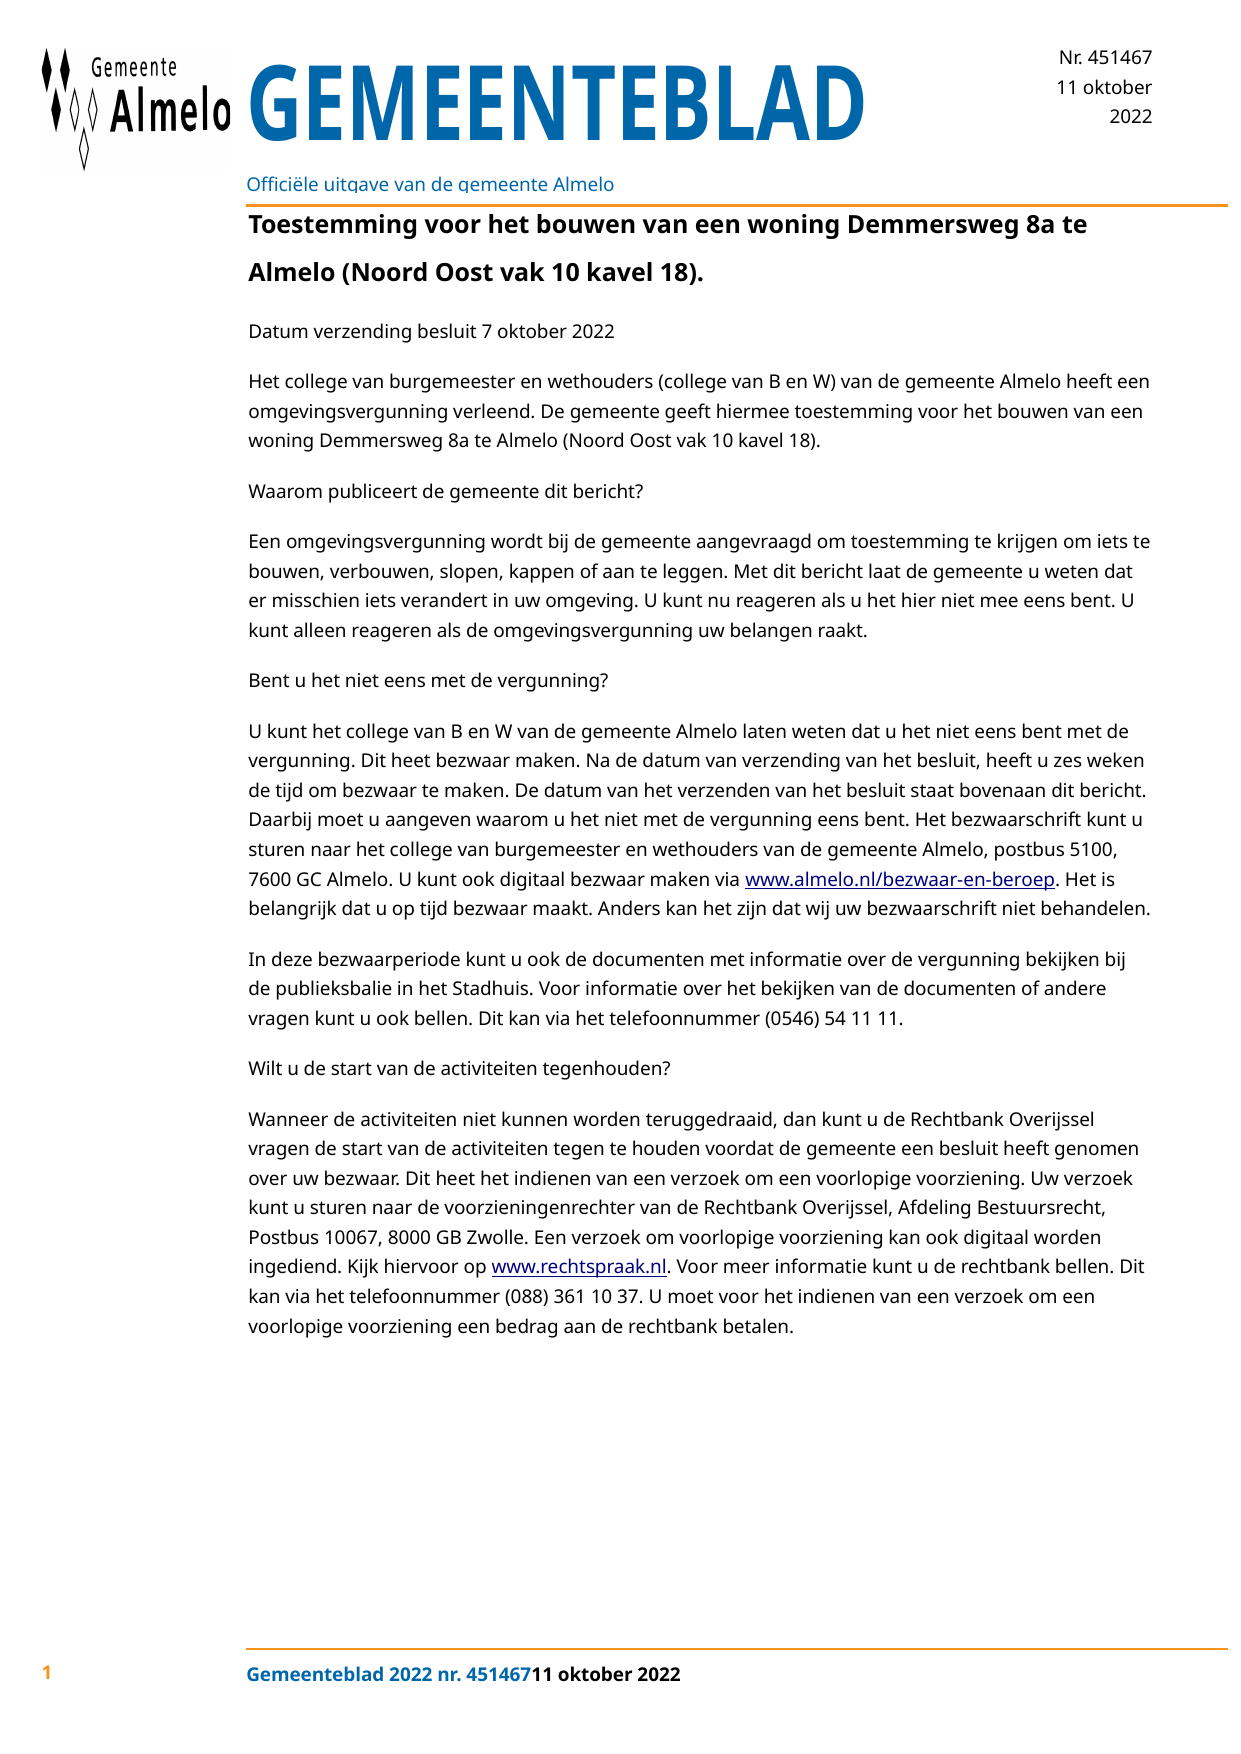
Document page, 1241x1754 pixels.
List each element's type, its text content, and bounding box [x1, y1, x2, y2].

text Toestemming voor het bouwen van een woning Demmersweg 8a te Almelo (Noord Oost vak 10 kavel 18). [248, 207, 1152, 288]
text Datum verzending besluit 7 oktober 2022 [248, 318, 1152, 344]
text Een omgevingsvergunning wordt bij de gemeente aangevraagd om toestemming te krijgen om iets te bouwen, verbouwen, slopen, kappen of aan te leggen. Met dit bericht laat de gemeente u weten dat er misschien iets verandert in uw omgeving. U kunt nu reageren als u het hier niet mee eens bent. U kunt alleen reageren als de omgevingsvergunning uw belangen raakt. [248, 528, 1152, 643]
text Wanneer de activiteiten niet kunnen worden teruggedraaid, dan kunt u de Rechtbank Overijssel vragen de start van de activiteiten tegen te houden voordat de gemeente een besluit heeft genomen over uw bezwaar. Dit heet het indienen van een verzoek om een voorlopige voorziening. Uw verzoek kunt u sturen naar de voorzieningenrechter van de Rechtbank Overijssel, Afdeling Bestuursrecht, Postbus 10067, 8000 GB Zwolle. Een verzoek om voorlopige voorziening kan ook digitaal worden ingediend. Kijk hiervoor op www.rechtspraak.nl. Voor meer informatie kunt u de rechtbank bellen. Dit kan via het telefoonnummer (088) 361 10 37. U moet voor het indienen van een verzoek om een voorlopige voorziening een bedrag aan de rechtbank betalen. [248, 1106, 1152, 1339]
text Wilt u de start van de activiteiten tegenhouden? [248, 1055, 1152, 1081]
text Bent u het niet eens met de vergunning? [248, 667, 1152, 693]
text Waarom publiceert de gemeente dit bericht? [248, 478, 1152, 504]
text In deze bezwaarperiode kunt u ook de documenten met informatie over de vergunning bekijken bij de publieksbalie in het Stadhuis. Voor informatie over het bekijken van de documenten of andere vragen kunt u ook bellen. Dit kan via het telefoonnummer (0546) 54 11 11. [248, 946, 1152, 1031]
picture [41, 47, 231, 172]
text Het college van burgemeester en wethouders (college van B en W) van de gemeente Almelo heeft een omgevingsvergunning verleend. De gemeente geeft hiermee toestemming voor het bouwen van een woning Demmersweg 8a te Almelo (Noord Oost vak 10 kavel 18). [248, 368, 1152, 453]
text U kunt het college van B en W van de gemeente Almelo laten weten dat u het niet eens bent met de vergunning. Dit heet bezwaar maken. Na de datum van verzending van het besluit, heeft u zes weken de tijd om bezwaar te maken. De datum van het verzenden van het besluit staat bovenaan dit bericht. Daarbij moet u aangeven waarom u het niet met de vergunning eens bent. Het bezwaarschrift kunt u sturen naar het college van burgemeester en wethouders van de gemeente Almelo, postbus 5100, 7600 GC Almelo. U kunt ook digitaal bezwaar maken via www.almelo.nl/bezwaar-en-beroep. Het is belangrijk dat u op tijd bezwaar maakt. Anders kan het zijn dat wij uw bezwaarschrift niet behandelen. [248, 718, 1152, 921]
